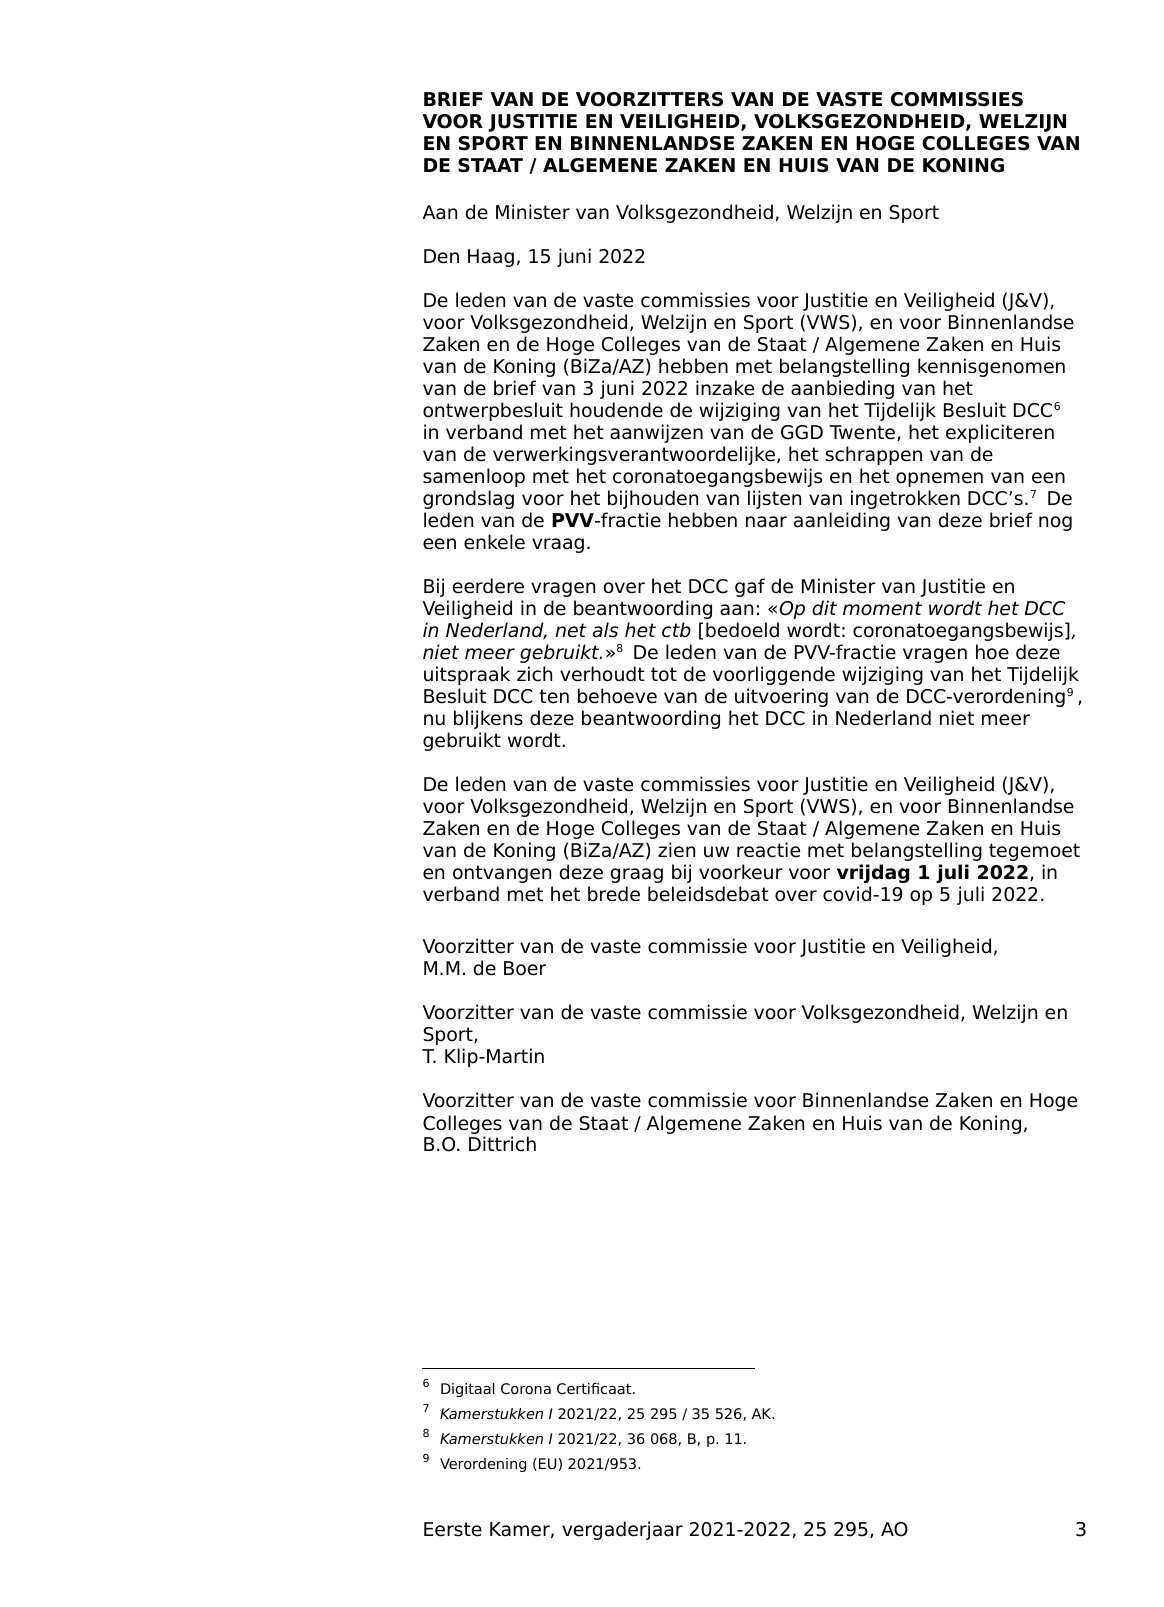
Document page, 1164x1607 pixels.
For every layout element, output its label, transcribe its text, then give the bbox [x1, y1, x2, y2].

text Voorzitter van de vaste commissie voor Binnenlandse Zaken en Hoge Colleges van de Staat / Algemene Zaken en Huis van de Koning, B.O. Dittrich [422, 1090, 1087, 1156]
text Digitaal Corona Certificaat. [422, 1377, 1087, 1399]
text De leden van de vaste commissies voor Justitie en Veiligheid (J&V), voor Volksgezondheid, Welzijn en Sport (VWS), en voor Binnenlandse Zaken en de Hoge Colleges van de Staat / Algemene Zaken en Huis van de Koning (BiZa/AZ) zien uw reactie met belangstelling tegemoet en ontvangen deze graag bij voorkeur voor vrijdag 1 juli 2022, in verband met het brede beleidsdebat over covid-19 op 5 juli 2022. [422, 774, 1087, 906]
text Voorzitter van de vaste commissie voor Volksgezondheid, Welzijn en Sport, T. Klip-Martin [422, 1002, 1087, 1068]
text Den Haag, 15 juni 2022 [422, 246, 1087, 268]
text Kamerstukken I 2021/22, 25 295 / 35 526, AK. [422, 1402, 1087, 1424]
text Kamerstukken I 2021/22, 36 068, B, p. 11. [422, 1427, 1087, 1449]
text De leden van de vaste commissies voor Justitie en Veiligheid (J&V), voor Volksgezondheid, Welzijn en Sport (VWS), en voor Binnenlandse Zaken en de Hoge Colleges van de Staat / Algemene Zaken en Huis van de Koning (BiZa/AZ) hebben met belangstelling kennisgenomen van de brief van 3 juni 2022 inzake de aanbieding van het ontwerpbesluit houdende de wijziging van het Tijdelijk Besluit DCC in verband met het aanwijzen van de GGD Twente, het expliciteren van de verwerkingsverantwoordelijke, het schrappen van de samenloop met het coronatoegangsbewijs en het opnemen van een grondslag voor het bijhouden van lijsten van ingetrokken DCC’s. De leden van de PVV-fractie hebben naar aanleiding van deze brief nog een enkele vraag. [422, 290, 1087, 554]
subtitle BRIEF VAN DE VOORZITTERS VAN DE VASTE COMMISSIES VOOR JUSTITIE EN VEILIGHEID, VOLKSGEZONDHEID, WELZIJN EN SPORT EN BINNENLANDSE ZAKEN EN HOGE COLLEGES VAN DE STAAT / ALGEMENE ZAKEN EN HUIS VAN DE KONING [422, 89, 1087, 177]
text Aan de Minister van Volksgezondheid, Welzijn en Sport [422, 202, 1087, 224]
text Voorzitter van de vaste commissie voor Justitie en Veiligheid, M.M. de Boer [422, 936, 1087, 980]
text Bij eerdere vragen over het DCC gaf de Minister van Justitie en Veiligheid in de beantwoording aan: «Op dit moment wordt het DCC in Nederland, net als het ctb [bedoeld wordt: coronatoegangsbewijs], niet meer gebruikt.» De leden van de PVV-fractie vragen hoe deze uitspraak zich verhoudt tot de voorliggende wijziging van het Tijdelijk Besluit DCC ten behoeve van de uitvoering van de DCC-verordening, nu blijkens deze beantwoording het DCC in Nederland niet meer gebruikt wordt. [422, 576, 1087, 752]
text Verordening (EU) 2021/953. [422, 1452, 1087, 1474]
